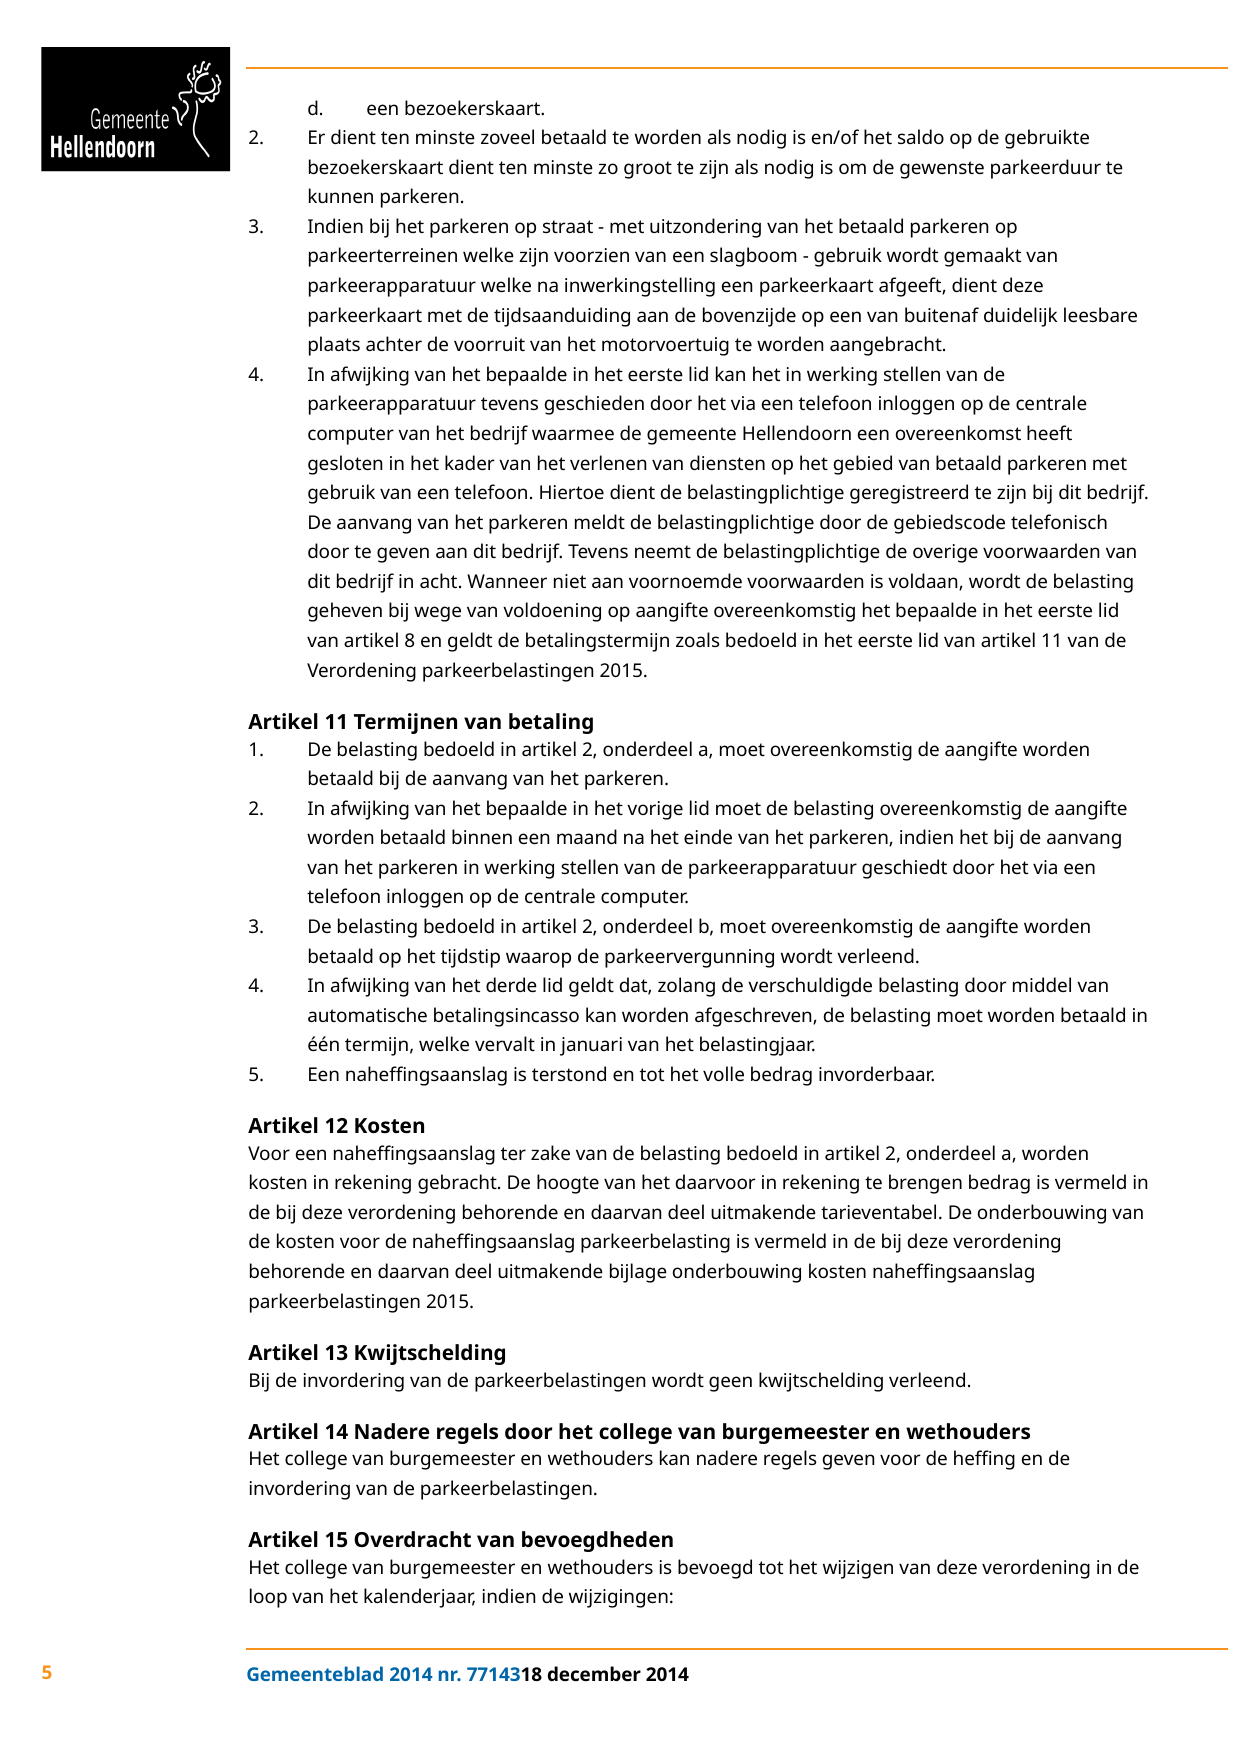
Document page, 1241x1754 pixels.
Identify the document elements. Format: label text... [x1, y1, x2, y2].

list In afwijking van het bepaalde in het vorige lid moet de belasting overeenkomstig de aangifte worden betaald binnen een maand na het einde van het parkeren, indien het bij de aanvang van het parkeren in werking stellen van de parkeerapparatuur geschiedt door het via een telefoon inloggen op de centrale computer. [248, 795, 1152, 909]
list De belasting bedoeld in artikel 2, onderdeel a, moet overeenkomstig de aangifte worden betaald bij de aanvang van het parkeren. [248, 736, 1152, 791]
list Indien bij het parkeren op straat - met uitzondering van het betaald parkeren op parkeerterreinen welke zijn voorzien van een slagboom - gebruik wordt gemaakt van parkeerapparatuur welke na inwerkingstelling een parkeerkaart afgeeft, dient deze parkeerkaart met de tijdsaanduiding aan de bovenzijde op een van buitenaf duidelijk leesbare plaats achter de voorruit van het motorvoertuig te worden aangebracht. [248, 213, 1152, 357]
list De belasting bedoeld in artikel 2, onderdeel b, moet overeenkomstig de aangifte worden betaald op het tijdstip waarop de parkeervergunning wordt verleend. [248, 913, 1152, 968]
list Er dient ten minste zoveel betaald te worden als nodig is en/of het saldo op de gebruikte bezoekerskaart dient ten minste zo groot te zijn als nodig is om de gewenste parkeerduur te kunnen parkeren. [248, 124, 1152, 209]
text Voor een naheffingsaanslag ter zake van de belasting bedoeld in artikel 2, onderdeel a, worden kosten in rekening gebracht. De hoogte van het daarvoor in rekening te brengen bedrag is vermeld in de bij deze verordening behorende en daarvan deel uitmakende tarieventabel. De onderbouwing van de kosten voor de naheffingsaanslag parkeerbelasting is vermeld in de bij deze verordening behorende en daarvan deel uitmakende bijlage onderbouwing kosten naheffingsaanslag parkeerbelastingen 2015. [248, 1140, 1152, 1314]
text Artikel 13 Kwijtschelding [248, 1338, 1152, 1367]
text Artikel 14 Nadere regels door het college van burgemeester en wethouders [248, 1417, 1152, 1446]
text Artikel 12 Kosten [248, 1112, 1152, 1140]
list Een naheffingsaanslag is terstond en tot het volle bedrag invorderbaar. [248, 1061, 1152, 1087]
list een bezoekerskaart. [307, 95, 1152, 121]
text Het college van burgemeester en wethouders is bevoegd tot het wijzigen van deze verordening in de loop van het kalenderjaar, indien de wijzigingen: [248, 1554, 1152, 1609]
list In afwijking van het derde lid geldt dat, zolang de verschuldigde belasting door middel van automatische betalingsincasso kan worden afgeschreven, de belasting moet worden betaald in één termijn, welke vervalt in januari van het belastingjaar. [248, 972, 1152, 1057]
text Artikel 15 Overdracht van bevoegdheden [248, 1526, 1152, 1554]
picture [41, 47, 231, 172]
list In afwijking van het bepaalde in het eerste lid kan het in werking stellen van de parkeerapparatuur tevens geschieden door het via een telefoon inloggen op de centrale computer van het bedrijf waarmee de gemeente Hellendoorn een overeenkomst heeft gesloten in het kader van het verlenen van diensten op het gebied van betaald parkeren met gebruik van een telefoon. Hiertoe dient de belastingplichtige geregistreerd te zijn bij dit bedrijf. De aanvang van het parkeren meldt de belastingplichtige door de gebiedscode telefonisch door te geven aan dit bedrijf. Tevens neemt de belastingplichtige de overige voorwaarden van dit bedrijf in acht. Wanneer niet aan voornoemde voorwaarden is voldaan, wordt de belasting geheven bij wege van voldoening op aangifte overeenkomstig het bepaalde in het eerste lid van artikel 8 en geldt de betalingstermijn zoals bedoeld in het eerste lid van artikel 11 van de Verordening parkeerbelastingen 2015. [248, 361, 1152, 683]
text Het college van burgemeester en wethouders kan nadere regels geven voor de heffing en de invordering van de parkeerbelastingen. [248, 1446, 1152, 1501]
text Bij de invordering van de parkeerbelastingen wordt geen kwijtschelding verleend. [248, 1367, 1152, 1392]
text Artikel 11 Termijnen van betaling [248, 707, 1152, 736]
